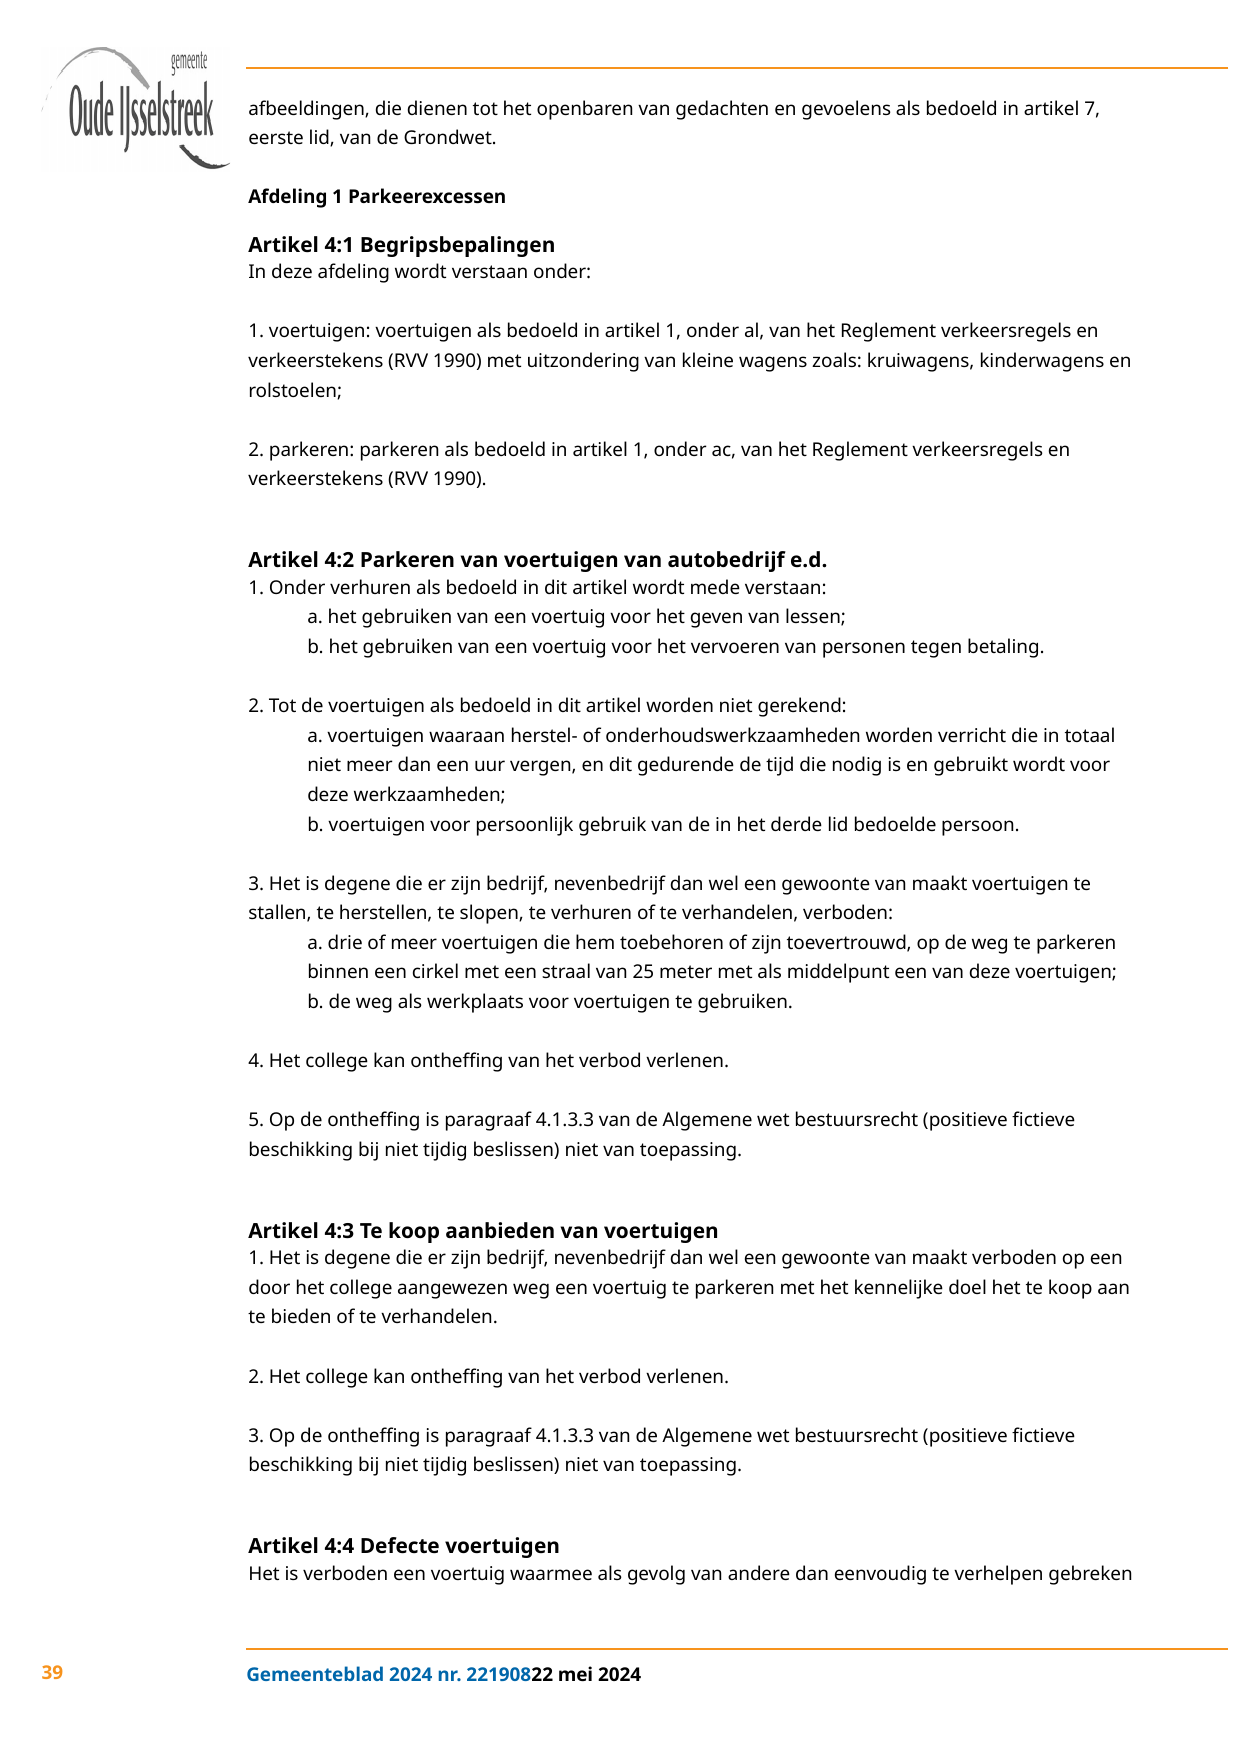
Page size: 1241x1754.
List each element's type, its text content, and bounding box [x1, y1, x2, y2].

text 2. Het college kan ontheffing van het verbod verlenen. [248, 1363, 1152, 1389]
text 2. Tot de voertuigen als bedoeld in dit artikel worden niet gerekend: [248, 692, 1152, 718]
text 3. Het is degene die er zijn bedrijf, nevenbedrijf dan wel een gewoonte van maakt voertuigen te stallen, te herstellen, te slopen, te verhuren of te verhandelen, verboden: [248, 870, 1152, 925]
list b. het gebruiken van een voertuig voor het vervoeren van personen tegen betaling. [248, 633, 1152, 659]
text 5. Op de ontheffing is paragraaf 4.1.3.3 van de Algemene wet bestuursrecht (positieve fictieve beschikking bij niet tijdig beslissen) niet van toepassing. [248, 1107, 1152, 1162]
list a. het gebruiken van een voertuig voor het geven van lessen; [248, 604, 1152, 629]
text Artikel 4:2 Parkeren van voertuigen van autobedrijf e.d. [248, 546, 1152, 574]
text 1. Onder verhuren als bedoeld in dit artikel wordt mede verstaan: [248, 574, 1152, 600]
text 4. Het college kan ontheffing van het verbod verlenen. [248, 1047, 1152, 1073]
text 2. parkeren: parkeren als bedoeld in artikel 1, onder ac, van het Reglement verkeersregels en verkeerstekens (RVV 1990). [248, 436, 1152, 491]
text 1. Het is degene die er zijn bedrijf, nevenbedrijf dan wel een gewoonte van maakt verboden op een door het college aangewezen weg een voertuig te parkeren met het kennelijke doel het te koop aan te bieden of te verhandelen. [248, 1244, 1152, 1329]
text In deze afdeling wordt verstaan onder: [248, 258, 1152, 284]
picture [41, 47, 231, 172]
list a. drie of meer voertuigen die hem toebehoren of zijn toevertrouwd, op de weg te parkeren binnen een cirkel met een straal van 25 meter met als middelpunt een van deze voertuigen; [248, 929, 1152, 984]
list b. voertuigen voor persoonlijk gebruik van de in het derde lid bedoelde persoon. [248, 811, 1152, 836]
text Artikel 4:1 Begripsbepalingen [248, 230, 1152, 258]
text Artikel 4:3 Te koop aanbieden van voertuigen [248, 1216, 1152, 1244]
text 1. voertuigen: voertuigen als bedoeld in artikel 1, onder al, van het Reglement verkeersregels en verkeerstekens (RVV 1990) met uitzondering van kleine wagens zoals: kruiwagens, kinderwagens en rolstoelen; [248, 318, 1152, 403]
list a. voertuigen waaraan herstel- of onderhoudswerkzaamheden worden verricht die in totaal niet meer dan een uur vergen, en dit gedurende de tijd die nodig is en gebruikt wordt voor deze werkzaamheden; [248, 722, 1152, 807]
list b. de weg als werkplaats voor voertuigen te gebruiken. [248, 988, 1152, 1014]
text 3. Op de ontheffing is paragraaf 4.1.3.3 van de Algemene wet bestuursrecht (positieve fictieve beschikking bij niet tijdig beslissen) niet van toepassing. [248, 1422, 1152, 1477]
text Afdeling 1 Parkeerexcessen [248, 183, 1152, 209]
text Artikel 4:4 Defecte voertuigen [248, 1532, 1152, 1560]
text afbeeldingen, die dienen tot het openbaren van gedachten en gevoelens als bedoeld in artikel 7, eerste lid, van de Grondwet. [248, 95, 1152, 150]
text Het is verboden een voertuig waarmee als gevolg van andere dan eenvoudig te verhelpen gebreken [248, 1560, 1152, 1586]
